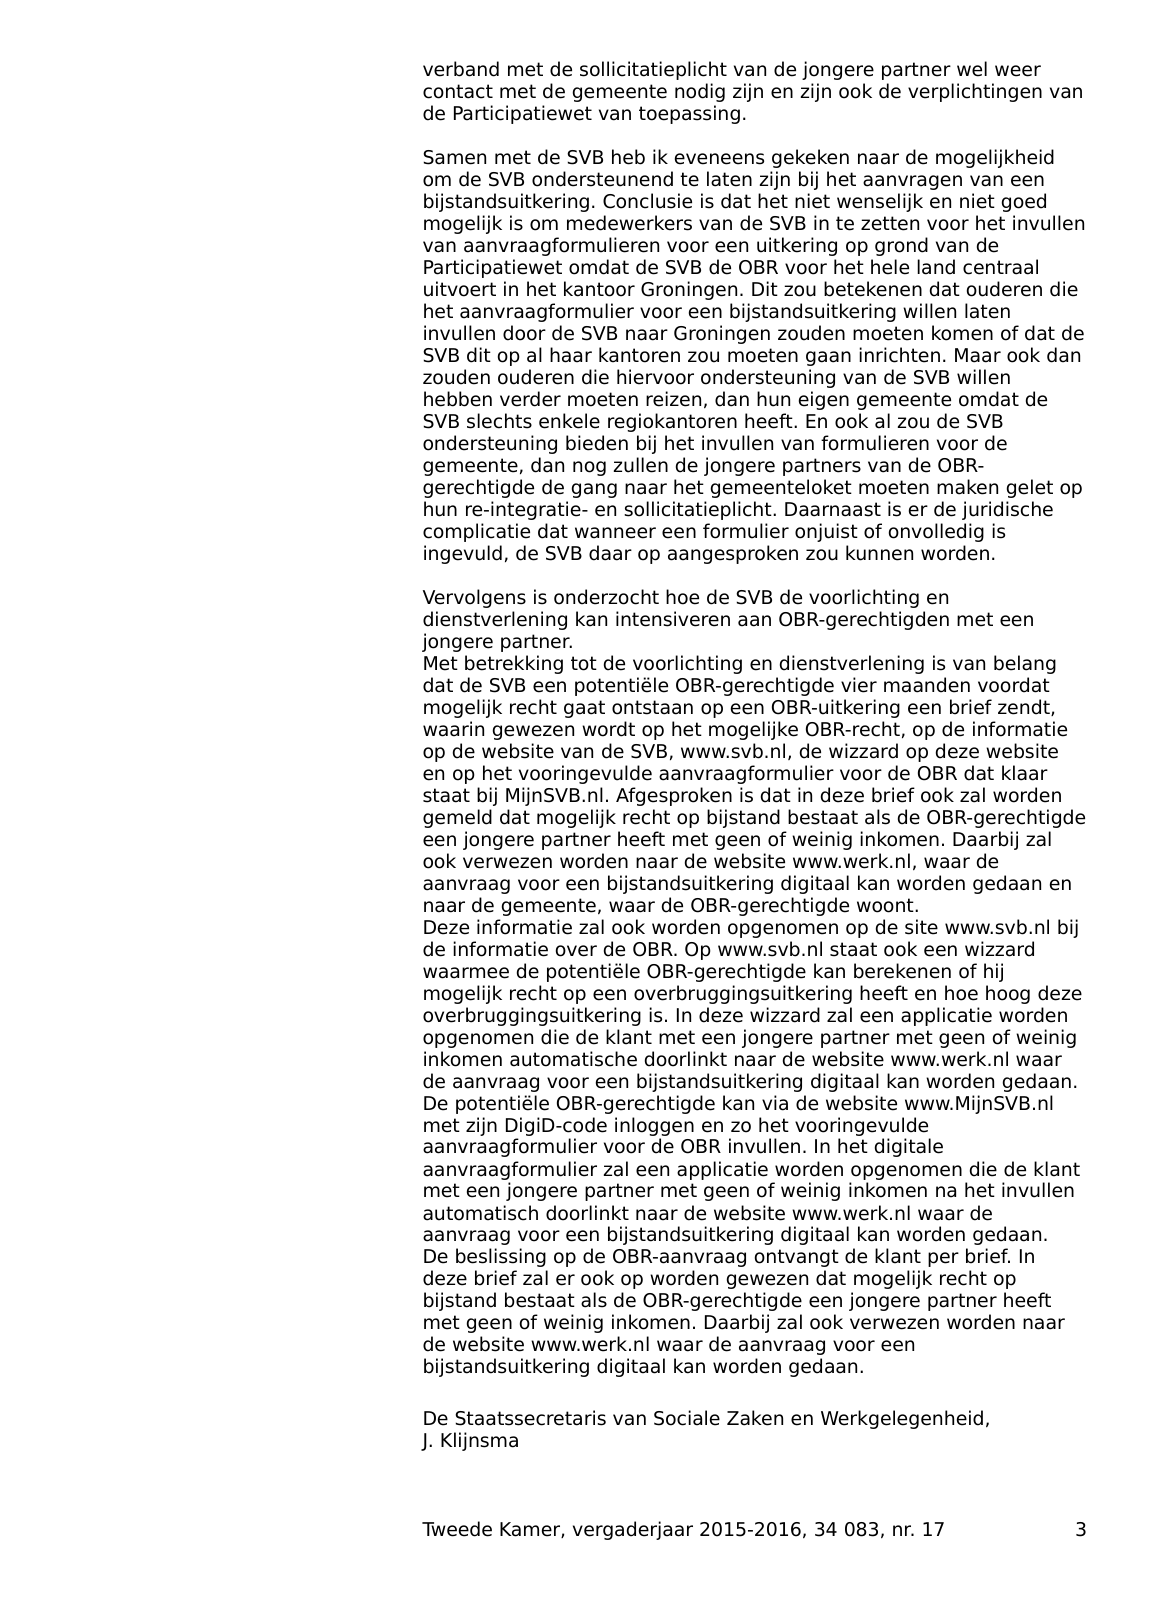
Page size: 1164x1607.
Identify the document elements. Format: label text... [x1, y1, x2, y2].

text De Staatssecretaris van Sociale Zaken en Werkgelegenheid, J. Klijnsma [422, 1408, 1087, 1452]
text Samen met de SVB heb ik eveneens gekeken naar de mogelijkheid om de SVB ondersteunend te laten zijn bij het aanvragen van een bijstandsuitkering. Conclusie is dat het niet wenselijk en niet goed mogelijk is om medewerkers van de SVB in te zetten voor het invullen van aanvraagformulieren voor een uitkering op grond van de Participatiewet omdat de SVB de OBR voor het hele land centraal uitvoert in het kantoor Groningen. Dit zou betekenen dat ouderen die het aanvraagformulier voor een bijstandsuitkering willen laten invullen door de SVB naar Groningen zouden moeten komen of dat de SVB dit op al haar kantoren zou moeten gaan inrichten. Maar ook dan zouden ouderen die hiervoor ondersteuning van de SVB willen hebben verder moeten reizen, dan hun eigen gemeente omdat de SVB slechts enkele regiokantoren heeft. En ook al zou de SVB ondersteuning bieden bij het invullen van formulieren voor de gemeente, dan nog zullen de jongere partners van de OBR-gerechtigde de gang naar het gemeenteloket moeten maken gelet op hun re-integratie- en sollicitatieplicht. Daarnaast is er de juridische complicatie dat wanneer een formulier onjuist of onvolledig is ingevuld, de SVB daar op aangesproken zou kunnen worden. [422, 147, 1087, 565]
text De potentiële OBR-gerechtigde kan via de website www.MijnSVB.nl met zijn DigiD-code inloggen en zo het vooringevulde aanvraagformulier voor de OBR invullen. In het digitale aanvraagformulier zal een applicatie worden opgenomen die de klant met een jongere partner met geen of weinig inkomen na het invullen automatisch doorlinkt naar de website www.werk.nl waar de aanvraag voor een bijstandsuitkering digitaal kan worden gedaan. [422, 1092, 1087, 1246]
text Vervolgens is onderzocht hoe de SVB de voorlichting en dienstverlening kan intensiveren aan OBR-gerechtigden met een jongere partner. [422, 587, 1087, 653]
text verband met de sollicitatieplicht van de jongere partner wel weer contact met de gemeente nodig zijn en zijn ook de verplichtingen van de Participatiewet van toepassing. [422, 59, 1087, 125]
text Deze informatie zal ook worden opgenomen op de site www.svb.nl bij de informatie over de OBR. Op www.svb.nl staat ook een wizzard waarmee de potentiële OBR-gerechtigde kan berekenen of hij mogelijk recht op een overbruggingsuitkering heeft en hoe hoog deze overbruggingsuitkering is. In deze wizzard zal een applicatie worden opgenomen die de klant met een jongere partner met geen of weinig inkomen automatische doorlinkt naar de website www.werk.nl waar de aanvraag voor een bijstandsuitkering digitaal kan worden gedaan. [422, 917, 1087, 1092]
text Met betrekking tot de voorlichting en dienstverlening is van belang dat de SVB een potentiële OBR-gerechtigde vier maanden voordat mogelijk recht gaat ontstaan op een OBR-uitkering een brief zendt, waarin gewezen wordt op het mogelijke OBR-recht, op de informatie op de website van de SVB, www.svb.nl, de wizzard op deze website en op het vooringevulde aanvraagformulier voor de OBR dat klaar staat bij MijnSVB.nl. Afgesproken is dat in deze brief ook zal worden gemeld dat mogelijk recht op bijstand bestaat als de OBR-gerechtigde een jongere partner heeft met geen of weinig inkomen. Daarbij zal ook verwezen worden naar de website www.werk.nl, waar de aanvraag voor een bijstandsuitkering digitaal kan worden gedaan en naar de gemeente, waar de OBR-gerechtigde woont. [422, 653, 1087, 917]
text De beslissing op de OBR-aanvraag ontvangt de klant per brief. In deze brief zal er ook op worden gewezen dat mogelijk recht op bijstand bestaat als de OBR-gerechtigde een jongere partner heeft met geen of weinig inkomen. Daarbij zal ook verwezen worden naar de website www.werk.nl waar de aanvraag voor een bijstandsuitkering digitaal kan worden gedaan. [422, 1246, 1087, 1378]
